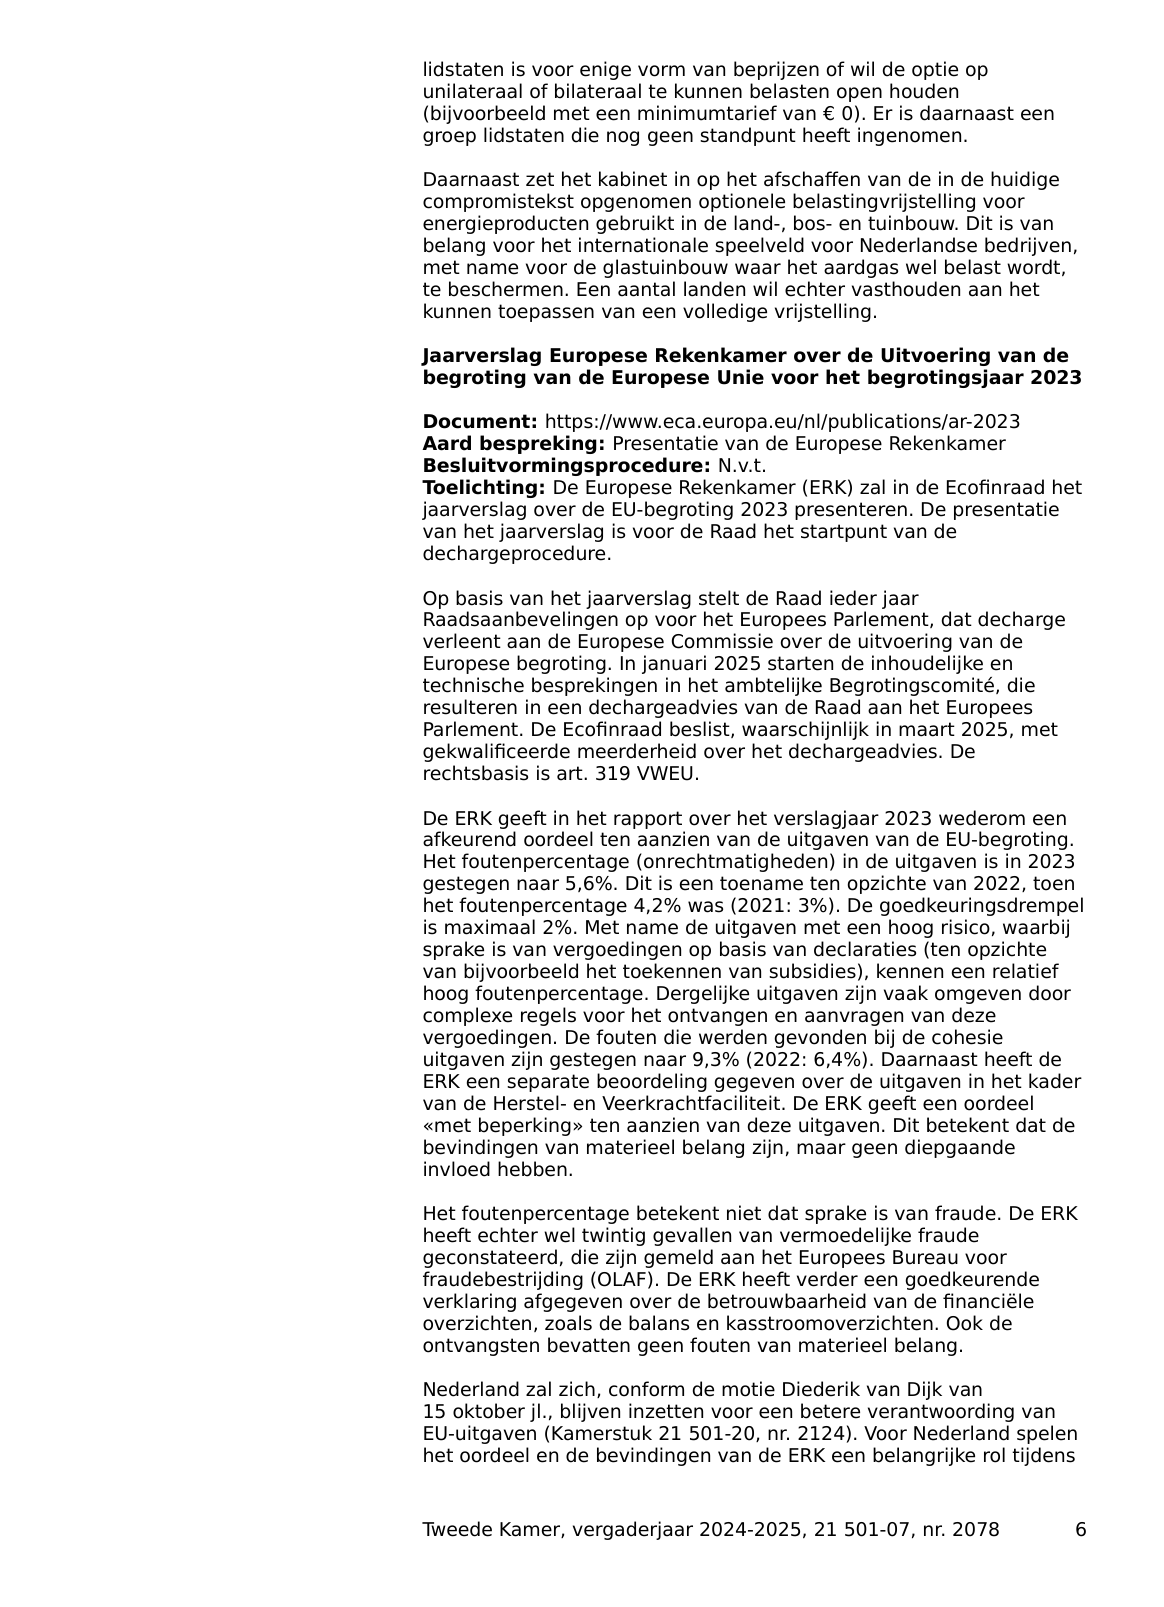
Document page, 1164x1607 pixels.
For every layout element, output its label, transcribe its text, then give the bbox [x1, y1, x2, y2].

text Op basis van het jaarverslag stelt de Raad ieder jaar Raadsaanbevelingen op voor het Europees Parlement, dat decharge verleent aan de Europese Commissie over de uitvoering van de Europese begroting. In januari 2025 starten de inhoudelijke en technische besprekingen in het ambtelijke Begrotingscomité, die resulteren in een dechargeadvies van de Raad aan het Europees Parlement. De Ecofinraad beslist, waarschijnlijk in maart 2025, met gekwalificeerde meerderheid over het dechargeadvies. De rechtsbasis is art. 319 VWEU. [422, 587, 1087, 785]
text Document: https://www.eca.europa.eu/nl/publications/ar-2023 [422, 411, 1087, 433]
text De ERK geeft in het rapport over het verslagjaar 2023 wederom een afkeurend oordeel ten aanzien van de uitgaven van de EU-begroting. Het foutenpercentage (onrechtmatigheden) in de uitgaven is in 2023 gestegen naar 5,6%. Dit is een toename ten opzichte van 2022, toen het foutenpercentage 4,2% was (2021: 3%). De goedkeuringsdrempel is maximaal 2%. Met name de uitgaven met een hoog risico, waarbij sprake is van vergoedingen op basis van declaraties (ten opzichte van bijvoorbeeld het toekennen van subsidies), kennen een relatief hoog foutenpercentage. Dergelijke uitgaven zijn vaak omgeven door complexe regels voor het ontvangen en aanvragen van deze vergoedingen. De fouten die werden gevonden bij de cohesie uitgaven zijn gestegen naar 9,3% (2022: 6,4%). Daarnaast heeft de ERK een separate beoordeling gegeven over de uitgaven in het kader van de Herstel- en Veerkrachtfaciliteit. De ERK geeft een oordeel «met beperking» ten aanzien van deze uitgaven. Dit betekent dat de bevindingen van materieel belang zijn, maar geen diepgaande invloed hebben. [422, 807, 1087, 1181]
text Besluitvormingsprocedure: N.v.t. [422, 455, 1087, 477]
text Toelichting: De Europese Rekenkamer (ERK) zal in de Ecofinraad het jaarverslag over de EU-begroting 2023 presenteren. De presentatie van het jaarverslag is voor de Raad het startpunt van de dechargeprocedure. [422, 477, 1087, 565]
text Het foutenpercentage betekent niet dat sprake is van fraude. De ERK heeft echter wel twintig gevallen van vermoedelijke fraude geconstateerd, die zijn gemeld aan het Europees Bureau voor fraudebestrijding (OLAF). De ERK heeft verder een goedkeurende verklaring afgegeven over de betrouwbaarheid van de financiële overzichten, zoals de balans en kasstroomoverzichten. Ook de ontvangsten bevatten geen fouten van materieel belang. [422, 1203, 1087, 1357]
text Aard bespreking: Presentatie van de Europese Rekenkamer [422, 433, 1087, 455]
text Nederland zal zich, conform de motie Diederik van Dijk van 15 oktober jl., blijven inzetten voor een betere verantwoording van EU-uitgaven (Kamerstuk 21 501-20, nr. 2124). Voor Nederland spelen het oordeel en de bevindingen van de ERK een belangrijke rol tijdens [422, 1379, 1087, 1467]
text lidstaten is voor enige vorm van beprijzen of wil de optie op unilateraal of bilateraal te kunnen belasten open houden (bijvoorbeeld met een minimumtarief van € 0). Er is daarnaast een groep lidstaten die nog geen standpunt heeft ingenomen. [422, 59, 1087, 147]
text Daarnaast zet het kabinet in op het afschaffen van de in de huidige compromistekst opgenomen optionele belastingvrijstelling voor energieproducten gebruikt in de land-, bos- en tuinbouw. Dit is van belang voor het internationale speelveld voor Nederlandse bedrijven, met name voor de glastuinbouw waar het aardgas wel belast wordt, te beschermen. Een aantal landen wil echter vasthouden aan het kunnen toepassen van een volledige vrijstelling. [422, 169, 1087, 323]
subtitle Jaarverslag Europese Rekenkamer over de Uitvoering van de begroting van de Europese Unie voor het begrotingsjaar 2023 [422, 345, 1087, 389]
